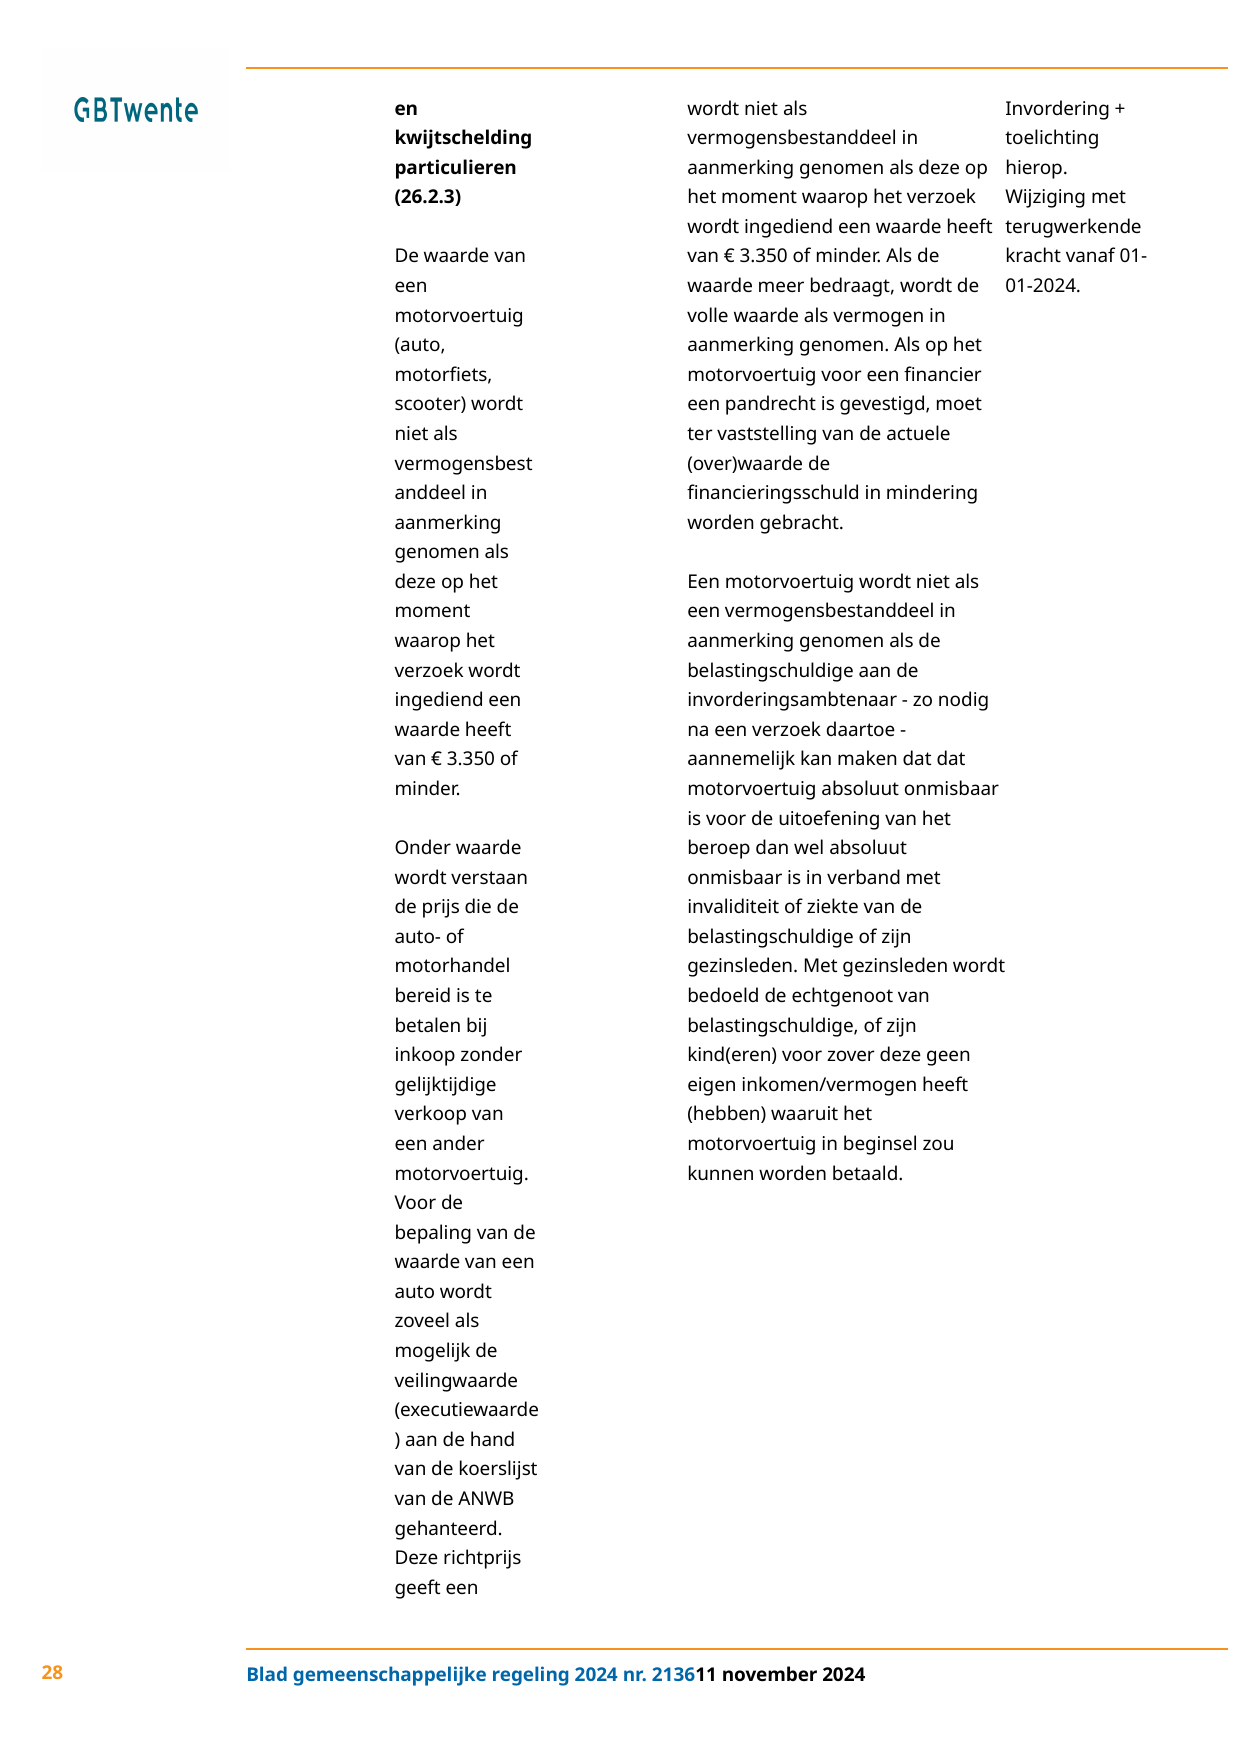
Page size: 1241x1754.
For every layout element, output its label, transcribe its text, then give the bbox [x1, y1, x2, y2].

picture [41, 47, 231, 172]
table_cell [541, 95, 687, 1600]
table_cell en kwijtschelding particulieren (26.2.3) De waarde van een motorvoertuig (auto, motorfiets, scooter) wordt niet als vermogensbestanddeel in aanmerking genomen als deze op het moment waarop het verzoek wordt ingediend een waarde heeft van € 3.350 of minder. Onder waarde wordt verstaan de prijs die de auto- of motorhandel bereid is te betalen bij inkoop zonder gelijktijdige verkoop van een ander motorvoertuig. Voor de bepaling van de waarde van een auto wordt zoveel als mogelijk de veilingwaarde (executiewaarde) aan de hand van de koerslijst van de ANWB gehanteerd. Deze richtprijs geeft een [394, 95, 541, 1600]
table_cell Invordering + toelichting hierop. Wijziging met terugwerkende kracht vanaf 01-01-2024. [1005, 95, 1152, 1600]
table_cell [248, 95, 394, 1600]
table_cell wordt niet als vermogensbestanddeel in aanmerking genomen als deze op het moment waarop het verzoek wordt ingediend een waarde heeft van € 3.350 of minder. Als de waarde meer bedraagt, wordt de volle waarde als vermogen in aanmerking genomen. Als op het motorvoertuig voor een financier een pandrecht is gevestigd, moet ter vaststelling van de actuele (over)waarde de financieringsschuld in mindering worden gebracht. Een motorvoertuig wordt niet als een vermogensbestanddeel in aanmerking genomen als de belastingschuldige aan de invorderingsambtenaar - zo nodig na een verzoek daartoe - aannemelijk kan maken dat dat motorvoertuig absoluut onmisbaar is voor de uitoefening van het beroep dan wel absoluut onmisbaar is in verband met invaliditeit of ziekte van de belastingschuldige of zijn gezinsleden. Met gezinsleden wordt bedoeld de echtgenoot van belastingschuldige, of zijn kind(eren) voor zover deze geen eigen inkomen/vermogen heeft (hebben) waaruit het motorvoertuig in beginsel zou kunnen worden betaald. [687, 95, 1005, 1600]
